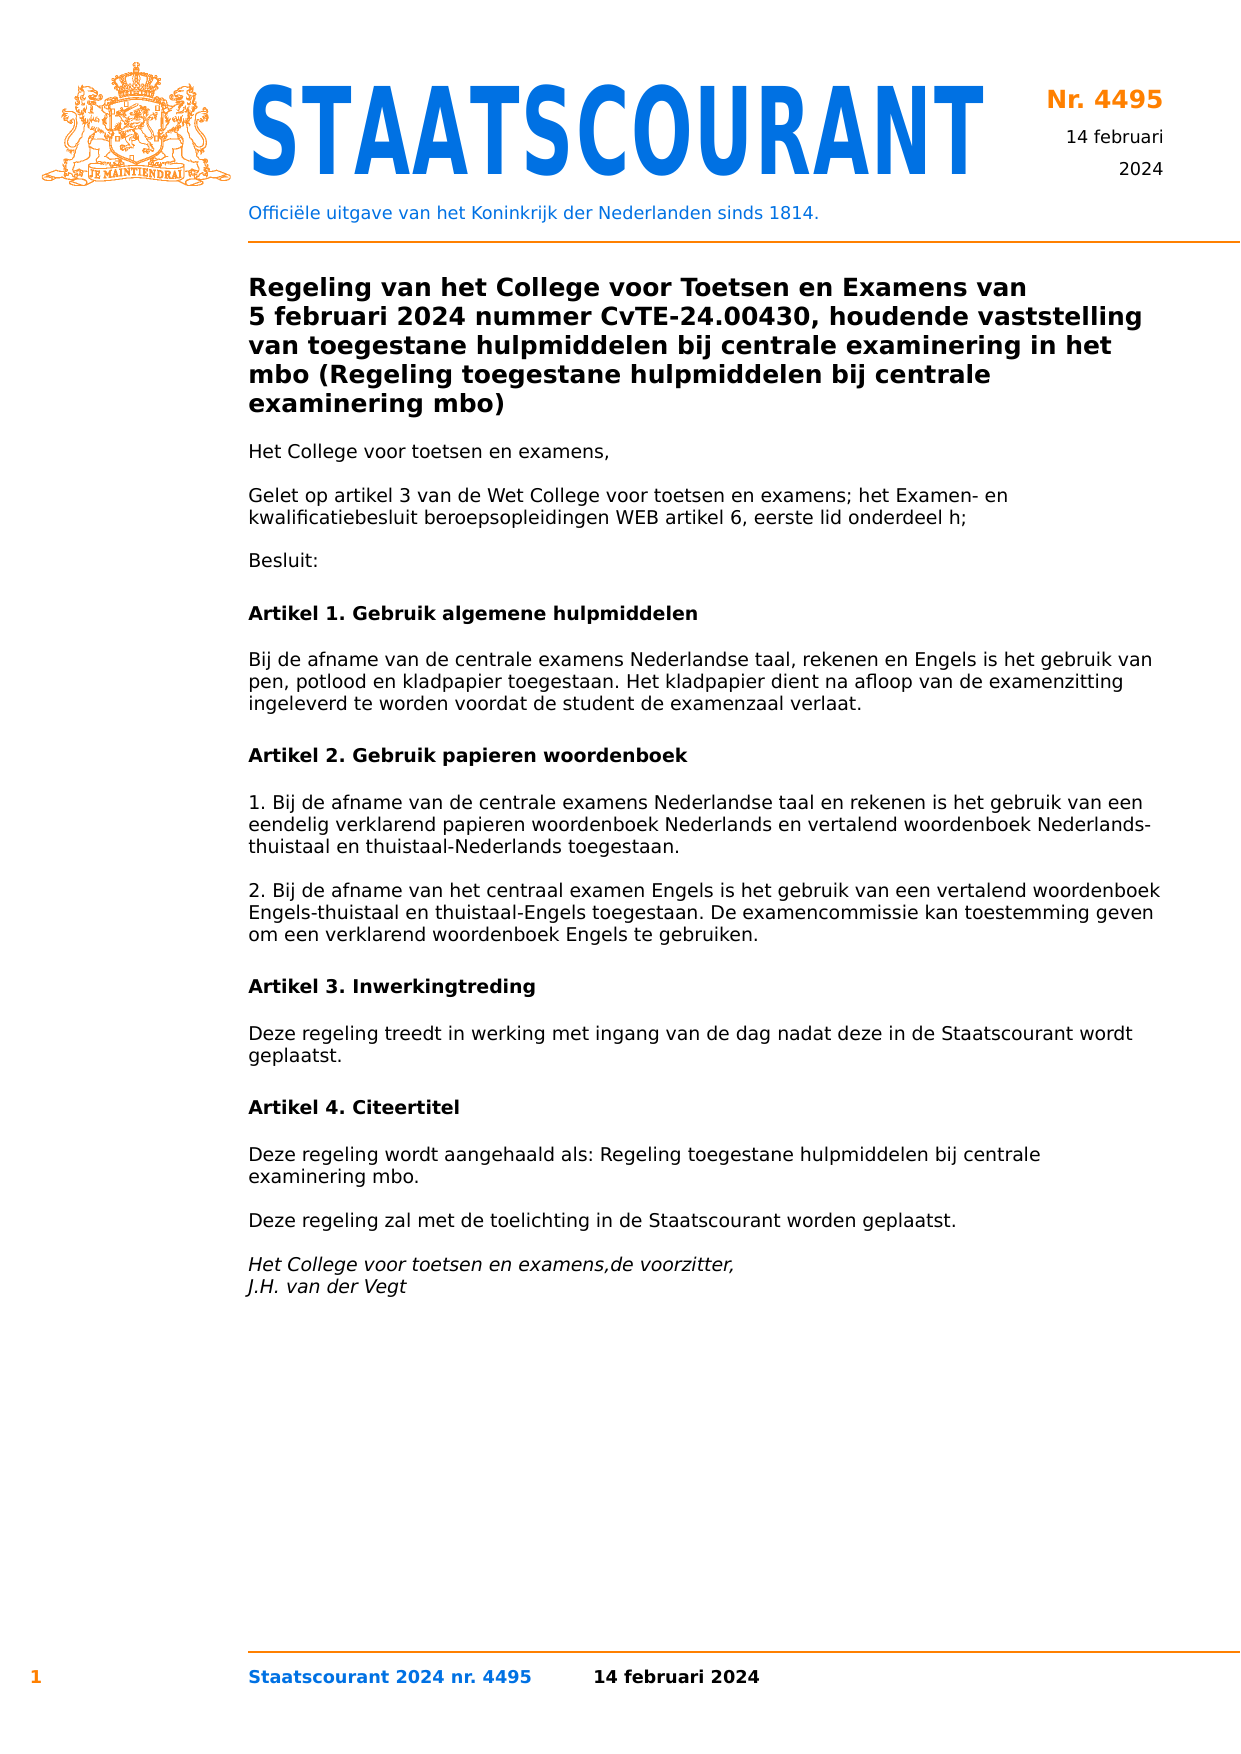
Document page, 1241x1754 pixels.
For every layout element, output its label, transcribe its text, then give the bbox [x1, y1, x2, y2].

text Deze regeling treedt in werking met ingang van de dag nadat deze in de Staatscourant wordt geplaatst. [248, 1023, 1163, 1067]
text Het College voor toetsen en examens,de voorzitter, J.H. van der Vegt [248, 1254, 1163, 1298]
table_cell 2024 [998, 153, 1240, 203]
subtitle Artikel 4. Citeertitel [248, 1097, 1163, 1119]
table_header Nr. 4495 [998, 62, 1240, 121]
table_cell Officiële uitgave van het Koninkrijk der Nederlanden sinds 1814. [248, 203, 1240, 241]
text Het College voor toetsen en examens, [248, 441, 1163, 463]
text Besluit: [248, 550, 1163, 572]
table_header [25, 62, 248, 241]
subtitle Artikel 3. Inwerkingtreding [248, 976, 1163, 998]
subtitle Regeling van het College voor Toetsen en Examens van 5 februari 2024 nummer CvTE-24.00430, houdende vaststelling van toegestane hulpmiddelen bij centrale examinering in het mbo (Regeling toegestane hulpmiddelen bij centrale examinering mbo) [248, 273, 1163, 419]
text 2. Bij de afname van het centraal examen Engels is het gebruik van een vertalend woordenboek Engels-thuistaal en thuistaal-Engels toegestaan. De examencommissie kan toestemming geven om een verklarend woordenboek Engels te gebruiken. [248, 880, 1163, 946]
text 1. Bij de afname van de centrale examens Nederlandse taal en rekenen is het gebruik van een eendelig verklarend papieren woordenboek Nederlands en vertalend woordenboek Nederlands-thuistaal en thuistaal-Nederlands toegestaan. [248, 792, 1163, 858]
subtitle Artikel 2. Gebruik papieren woordenboek [248, 745, 1163, 767]
text Deze regeling zal met de toelichting in de Staatscourant worden geplaatst. [248, 1210, 1163, 1232]
table_cell 14 februari [998, 121, 1240, 153]
text Gelet op artikel 3 van de Wet College voor toetsen en examens; het Examen- en kwalificatiebesluit beroepsopleidingen WEB artikel 6, eerste lid onderdeel h; [248, 484, 1163, 528]
text Bij de afname van de centrale examens Nederlandse taal, rekenen en Engels is het gebruik van pen, potlood en kladpapier toegestaan. Het kladpapier dient na afloop van de examenzitting ingeleverd te worden voordat de student de examenzaal verlaat. [248, 649, 1163, 715]
picture [41, 62, 231, 186]
text Deze regeling wordt aangehaald als: Regeling toegestane hulpmiddelen bij centrale examinering mbo. [248, 1144, 1163, 1188]
subtitle Artikel 1. Gebruik algemene hulpmiddelen [248, 602, 1163, 624]
table_header STAATSCOURANT [248, 62, 998, 203]
